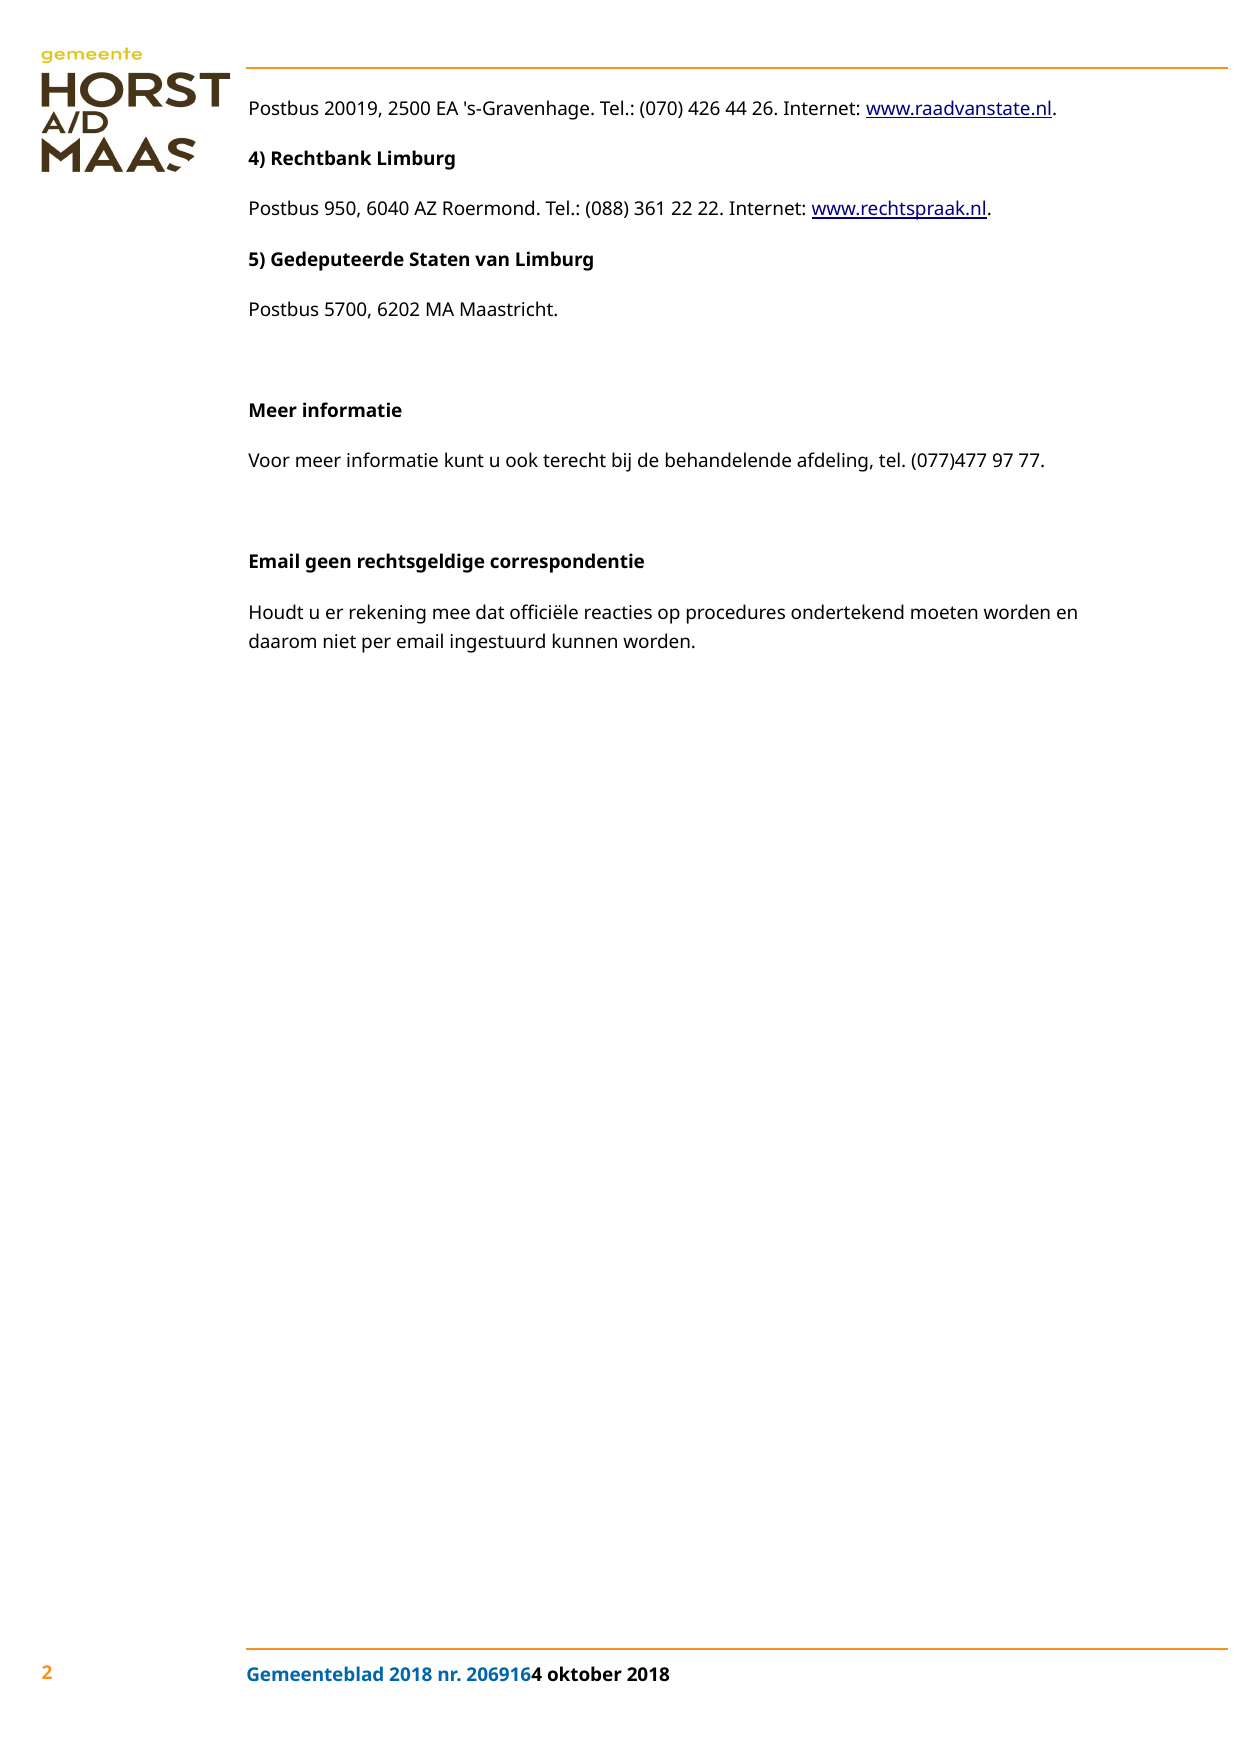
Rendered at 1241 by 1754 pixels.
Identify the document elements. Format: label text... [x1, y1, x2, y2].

text Postbus 950, 6040 AZ Roermond. Tel.: (088) 361 22 22. Internet: www.rechtspraak.nl. [248, 196, 1152, 221]
text Postbus 5700, 6202 MA Maastricht. [248, 296, 1152, 322]
text 5) Gedeputeerde Staten van Limburg [248, 246, 1152, 272]
text Postbus 20019, 2500 EA 's-Gravenhage. Tel.: (070) 426 44 26. Internet: www.raadvanstate.nl. [248, 95, 1152, 121]
text Voor meer informatie kunt u ook terecht bij de behandelende afdeling, tel. (077)477 97 77. [248, 448, 1152, 473]
text Houdt u er rekening mee dat officiële reacties op procedures ondertekend moeten worden en daarom niet per email ingestuurd kunnen worden. [248, 599, 1152, 654]
text Email geen rechtsgeldige correspondentie [248, 548, 1152, 574]
text Meer informatie [248, 397, 1152, 423]
text 4) Rechtbank Limburg [248, 145, 1152, 171]
picture [41, 47, 231, 172]
